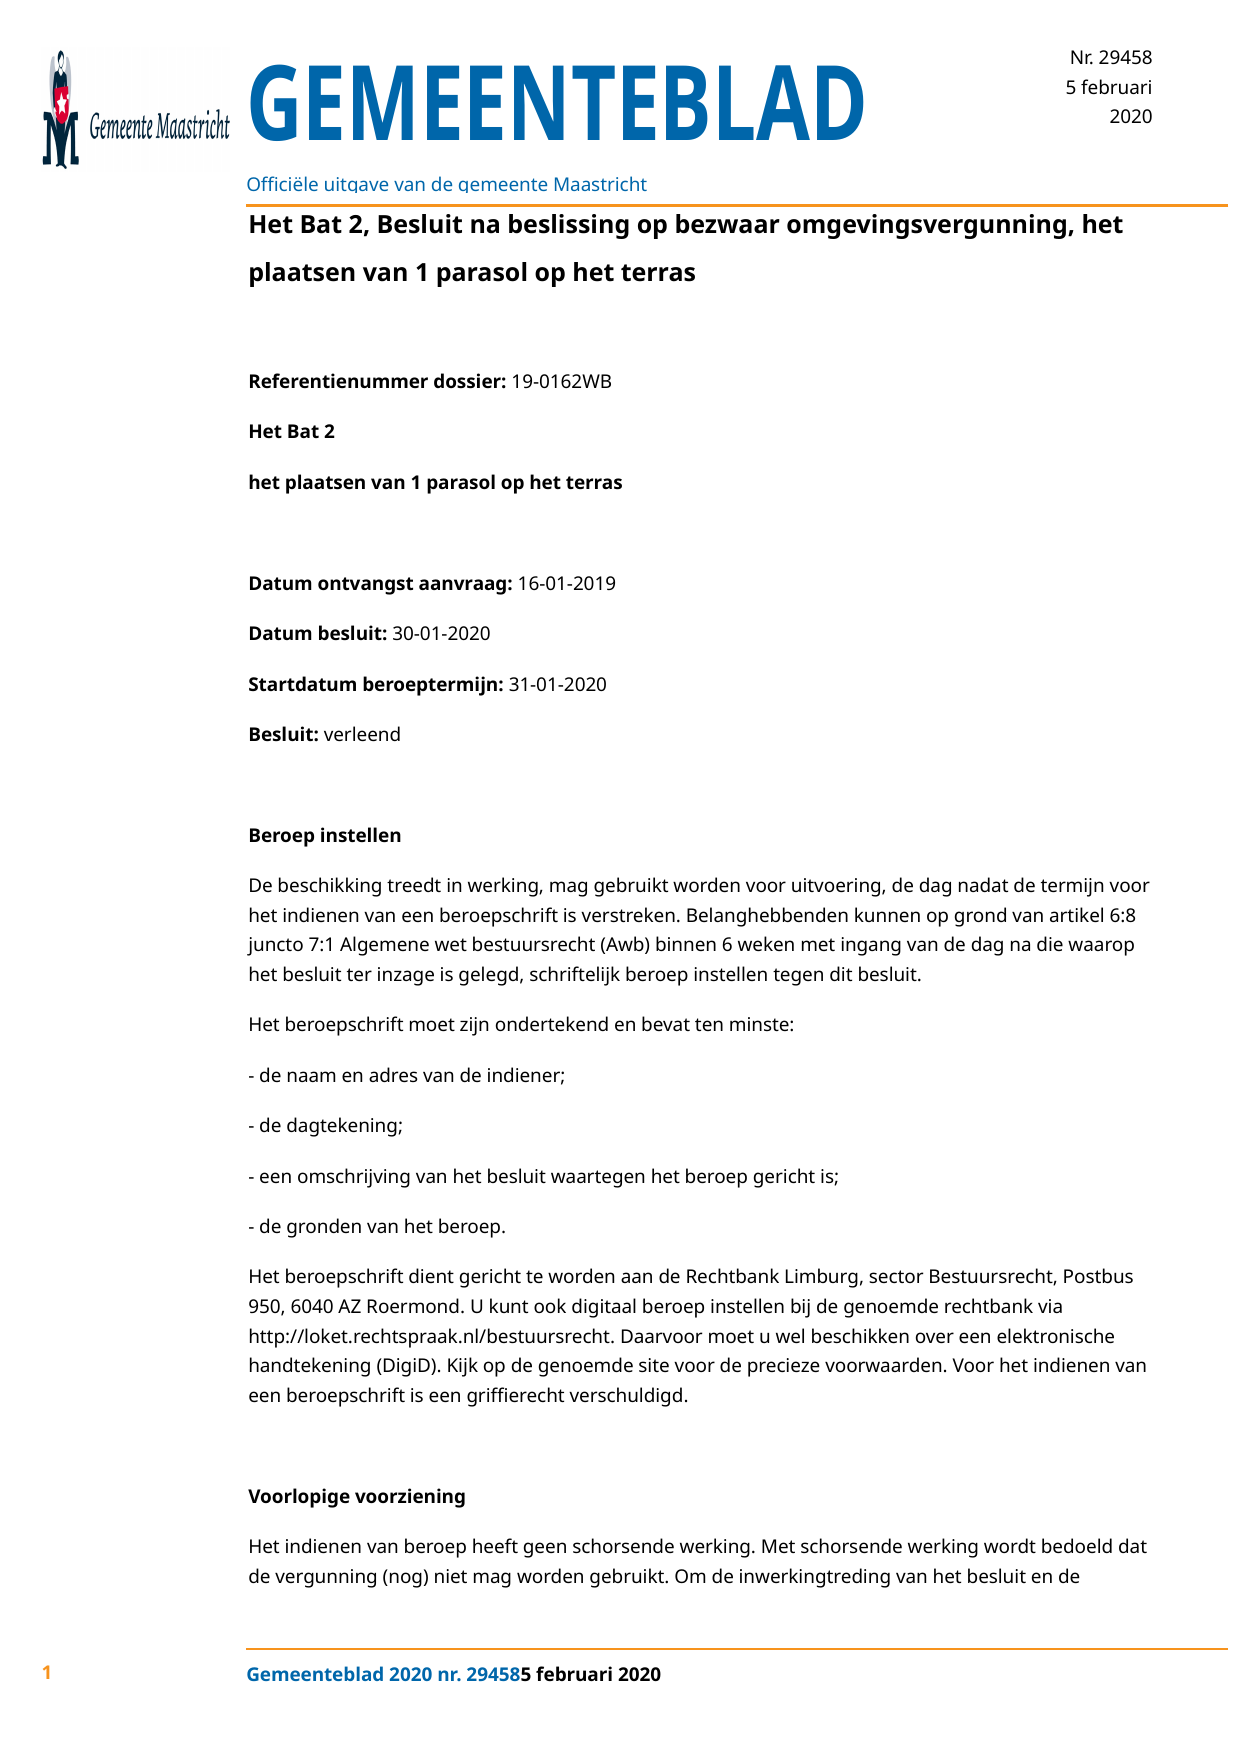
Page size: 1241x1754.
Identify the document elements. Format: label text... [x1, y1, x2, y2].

text Het beroepschrift dient gericht te worden aan de Rechtbank Limburg, sector Bestuursrecht, Postbus 950, 6040 AZ Roermond. U kunt ook digitaal beroep instellen bij de genoemde rechtbank via http://loket.rechtspraak.nl/bestuursrecht. Daarvoor moet u wel beschikken over een elektronische handtekening (DigiD). Kijk op de genoemde site voor de precieze voorwaarden. Voor het indienen van een beroepschrift is een griffierecht verschuldigd. [248, 1264, 1152, 1408]
text Referentienummer dossier: 19-0162WB [248, 368, 1152, 394]
picture [41, 47, 231, 172]
text Datum besluit: 30-01-2020 [248, 620, 1152, 646]
text - de naam en adres van de indiener; [248, 1062, 1152, 1088]
text Datum ontvangst aanvraag: 16-01-2019 [248, 570, 1152, 596]
text Startdatum beroeptermijn: 31-01-2020 [248, 671, 1152, 697]
text Voorlopige voorziening [248, 1483, 1152, 1509]
text Het Bat 2 [248, 419, 1152, 444]
text Het Bat 2, Besluit na beslissing op bezwaar omgevingsvergunning, het plaatsen van 1 parasol op het terras [248, 207, 1152, 288]
text Besluit: verleend [248, 721, 1152, 747]
text Beroep instellen [248, 822, 1152, 848]
text - een omschrijving van het besluit waartegen het beroep gericht is; [248, 1163, 1152, 1189]
text het plaatsen van 1 parasol op het terras [248, 469, 1152, 495]
text Het indienen van beroep heeft geen schorsende werking. Met schorsende werking wordt bedoeld dat de vergunning (nog) niet mag worden gebruikt. Om de inwerkingtreding van het besluit en de [248, 1533, 1152, 1589]
text Het beroepschrift moet zijn ondertekend en bevat ten minste: [248, 1012, 1152, 1037]
text - de gronden van het beroep. [248, 1213, 1152, 1239]
text - de dagtekening; [248, 1112, 1152, 1138]
text De beschikking treedt in werking, mag gebruikt worden voor uitvoering, de dag nadat de termijn voor het indienen van een beroepschrift is verstreken. Belanghebbenden kunnen op grond van artikel 6:8 juncto 7:1 Algemene wet bestuursrecht (Awb) binnen 6 weken met ingang van de dag na die waarop het besluit ter inzage is gelegd, schriftelijk beroep instellen tegen dit besluit. [248, 872, 1152, 987]
